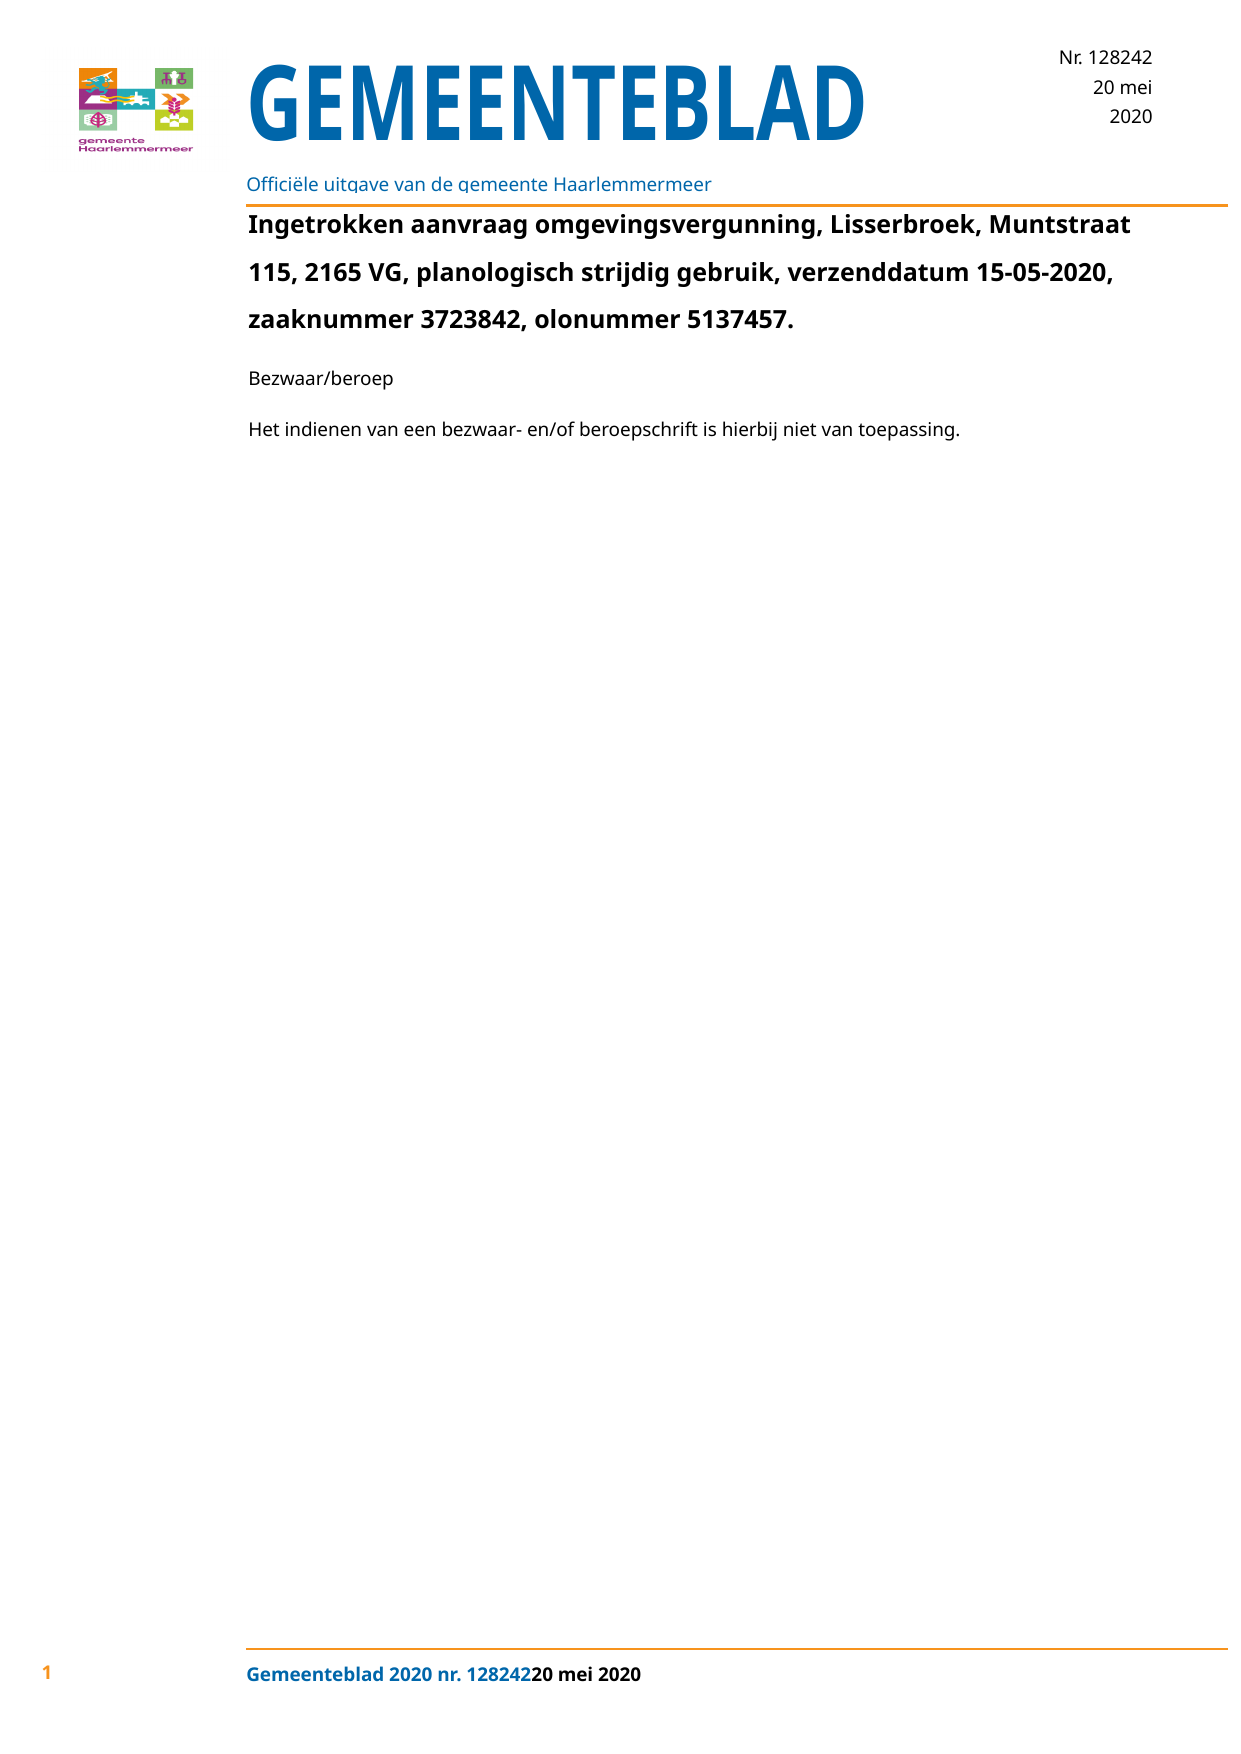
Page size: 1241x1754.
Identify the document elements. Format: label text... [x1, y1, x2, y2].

text Het indienen van een bezwaar- en/of beroepschrift is hierbij niet van toepassing. [248, 416, 1152, 442]
text Bezwaar/beroep [248, 366, 1152, 391]
picture [41, 47, 231, 172]
text Ingetrokken aanvraag omgevingsvergunning, Lisserbroek, Muntstraat 115, 2165 VG, planologisch strijdig gebruik, verzenddatum 15-05-2020, zaaknummer 3723842, olonummer 5137457. [248, 207, 1152, 336]
